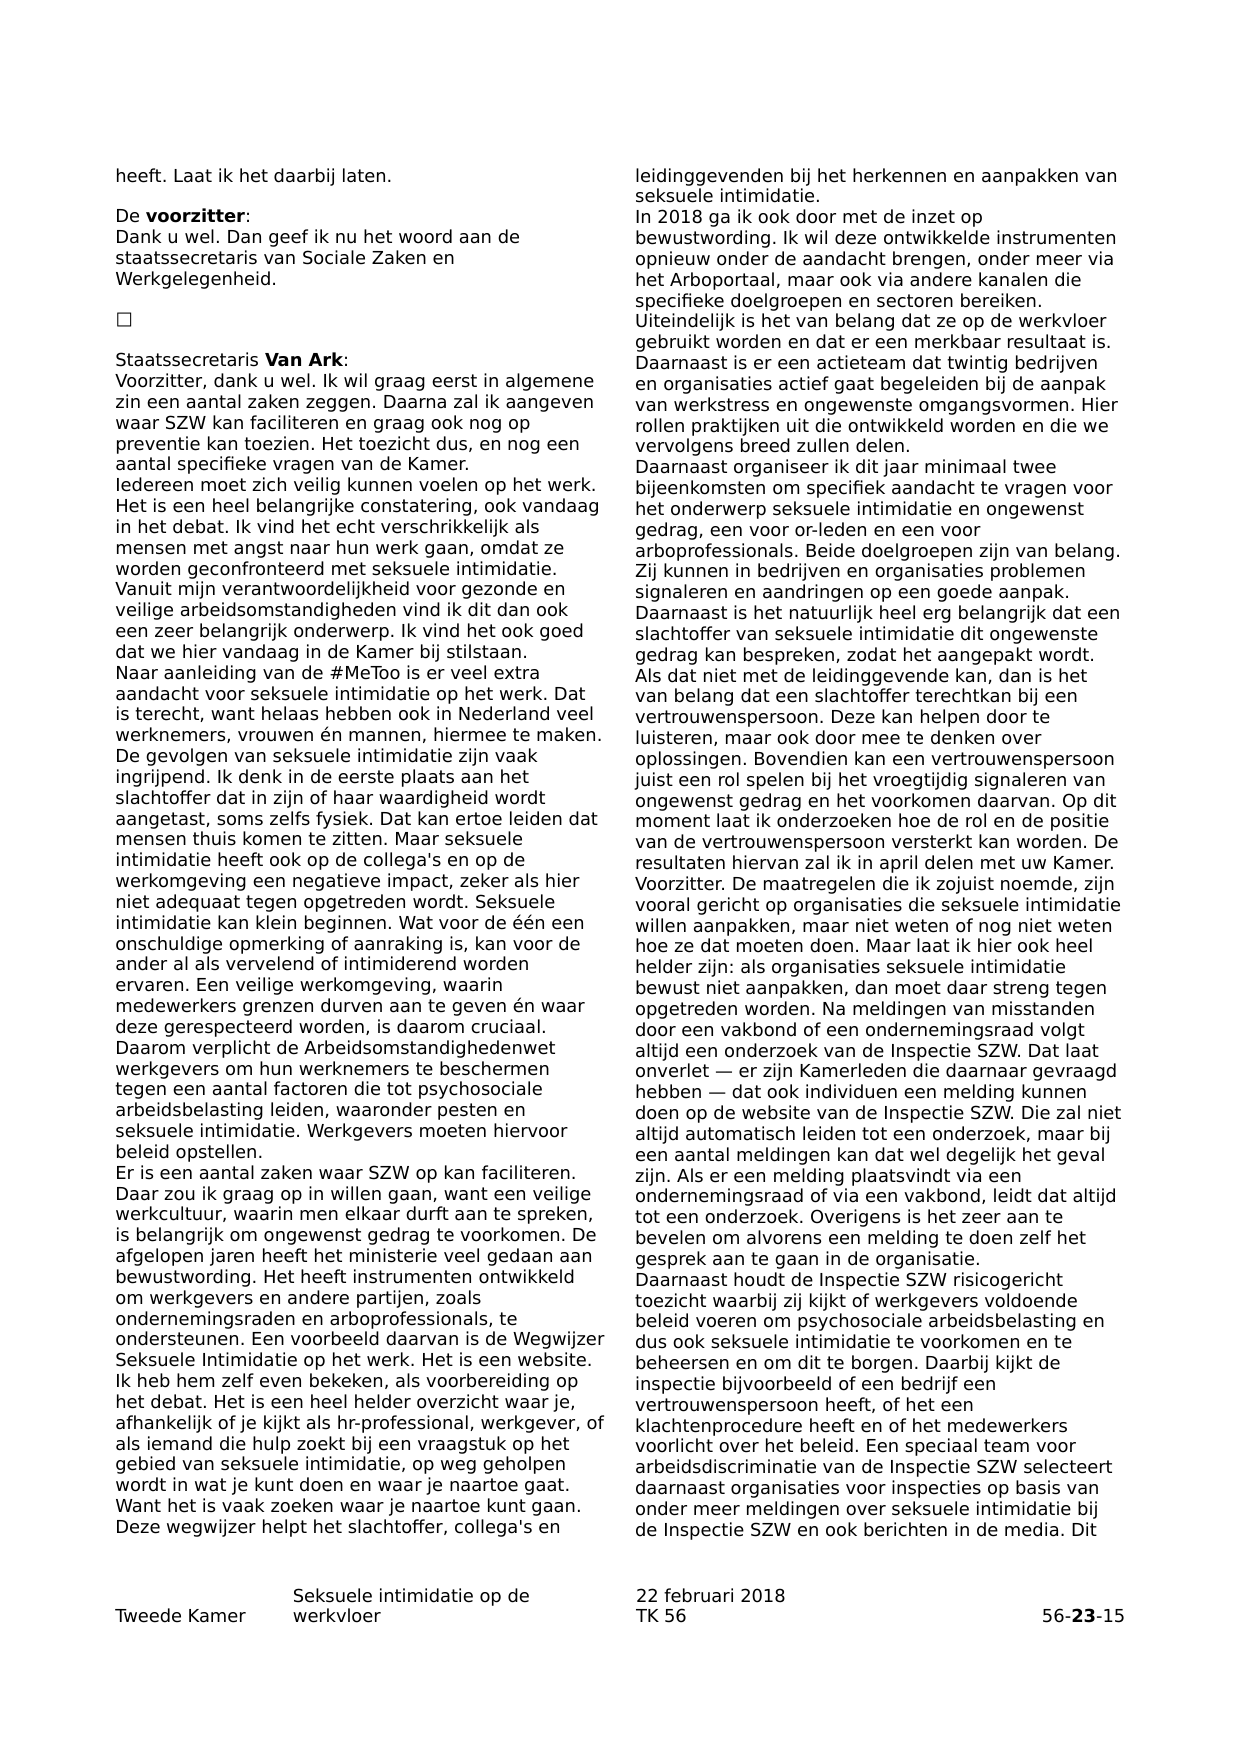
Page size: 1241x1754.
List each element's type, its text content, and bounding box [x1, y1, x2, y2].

text heeft. Laat ik het daarbij laten. [115, 165, 605, 186]
text Naar aanleiding van de #MeToo is er veel extra aandacht voor seksuele intimidatie op het werk. Dat is terecht, want helaas hebben ook in Nederland veel werknemers, vrouwen én mannen, hiermee te maken. De gevolgen van seksuele intimidatie zijn vaak ingrijpend. Ik denk in de eerste plaats aan het slachtoffer dat in zijn of haar waardigheid wordt aangetast, soms zelfs fysiek. Dat kan ertoe leiden dat mensen thuis komen te zitten. Maar seksuele intimidatie heeft ook op de collega's en op de werkomgeving een negatieve impact, zeker als hier niet adequaat tegen opgetreden wordt. Seksuele intimidatie kan klein beginnen. Wat voor de één een onschuldige opmerking of aanraking is, kan voor de ander al als vervelend of intimiderend worden ervaren. Een veilige werkomgeving, waarin medewerkers grenzen durven aan te geven én waar deze gerespecteerd worden, is daarom cruciaal. Daarom verplicht de Arbeidsomstandighedenwet werkgevers om hun werknemers te beschermen tegen een aantal factoren die tot psychosociale arbeidsbelasting leiden, waaronder pesten en seksuele intimidatie. Werkgevers moeten hiervoor beleid opstellen. [115, 662, 605, 1162]
text Voorzitter, dank u wel. Ik wil graag eerst in algemene zin een aantal zaken zeggen. Daarna zal ik aangeven waar SZW kan faciliteren en graag ook nog op preventie kan toezien. Het toezicht dus, en nog een aantal specifieke vragen van de Kamer. [115, 371, 605, 475]
text Iedereen moet zich veilig kunnen voelen op het werk. Het is een heel belangrijke constatering, ook vandaag in het debat. Ik vind het echt verschrikkelijk als mensen met angst naar hun werk gaan, omdat ze worden geconfronteerd met seksuele intimidatie. Vanuit mijn verantwoordelijkheid voor gezonde en veilige arbeidsomstandigheden vind ik dit dan ook een zeer belangrijk onderwerp. Ik vind het ook goed dat we hier vandaag in de Kamer bij stilstaan. [115, 475, 605, 662]
text Daarnaast organiseer ik dit jaar minimaal twee bijeenkomsten om specifiek aandacht te vragen voor het onderwerp seksuele intimidatie en ongewenst gedrag, een voor or-leden en een voor arboprofessionals. Beide doelgroepen zijn van belang. Zij kunnen in bedrijven en organisaties problemen signaleren en aandringen op een goede aanpak. [635, 457, 1125, 603]
text Voorzitter. De maatregelen die ik zojuist noemde, zijn vooral gericht op organisaties die seksuele intimidatie willen aanpakken, maar niet weten of nog niet weten hoe ze dat moeten doen. Maar laat ik hier ook heel helder zijn: als organisaties seksuele intimidatie bewust niet aanpakken, dan moet daar streng tegen opgetreden worden. Na meldingen van misstanden door een vakbond of een ondernemingsraad volgt altijd een onderzoek van de Inspectie SZW. Dat laat onverlet — er zijn Kamerleden die daarnaar gevraagd hebben — dat ook individuen een melding kunnen doen op de website van de Inspectie SZW. Die zal niet altijd automatisch leiden tot een onderzoek, maar bij een aantal meldingen kan dat wel degelijk het geval zijn. Als er een melding plaatsvindt via een ondernemingsraad of via een vakbond, leidt dat altijd tot een onderzoek. Overigens is het zeer aan te bevelen om alvorens een melding te doen zelf het gesprek aan te gaan in de organisatie. [635, 874, 1125, 1269]
text leidinggevenden bij het herkennen en aanpakken van seksuele intimidatie. [635, 165, 1125, 207]
text Daarnaast houdt de Inspectie SZW risicogericht toezicht waarbij zij kijkt of werkgevers voldoende beleid voeren om psychosociale arbeidsbelasting en dus ook seksuele intimidatie te voorkomen en te beheersen en om dit te borgen. Daarbij kijkt de inspectie bijvoorbeeld of een bedrijf een vertrouwenspersoon heeft, of het een klachtenprocedure heeft en of het medewerkers voorlicht over het beleid. Een speciaal team voor arbeidsdiscriminatie van de Inspectie SZW selecteert daarnaast organisaties voor inspecties op basis van onder meer meldingen over seksuele intimidatie bij de Inspectie SZW en ook berichten in de media. Dit [635, 1269, 1125, 1540]
text Dank u wel. Dan geef ik nu het woord aan de staatssecretaris van Sociale Zaken en Werkgelegenheid. [115, 227, 605, 289]
text ⬜ [115, 309, 605, 330]
text In 2018 ga ik ook door met de inzet op bewustwording. Ik wil deze ontwikkelde instrumenten opnieuw onder de aandacht brengen, onder meer via het Arboportaal, maar ook via andere kanalen die specifieke doelgroepen en sectoren bereiken. Uiteindelijk is het van belang dat ze op de werkvloer gebruikt worden en dat er een merkbaar resultaat is. [635, 207, 1125, 353]
text Daarnaast is er een actieteam dat twintig bedrijven en organisaties actief gaat begeleiden bij de aanpak van werkstress en ongewenste omgangsvormen. Hier rollen praktijken uit die ontwikkeld worden en die we vervolgens breed zullen delen. [635, 353, 1125, 457]
text De voorzitter: [115, 206, 605, 227]
text Daarnaast is het natuurlijk heel erg belangrijk dat een slachtoffer van seksuele intimidatie dit ongewenste gedrag kan bespreken, zodat het aangepakt wordt. Als dat niet met de leidinggevende kan, dan is het van belang dat een slachtoffer terechtkan bij een vertrouwenspersoon. Deze kan helpen door te luisteren, maar ook door mee te denken over oplossingen. Bovendien kan een vertrouwenspersoon juist een rol spelen bij het vroegtijdig signaleren van ongewenst gedrag en het voorkomen daarvan. Op dit moment laat ik onderzoeken hoe de rol en de positie van de vertrouwenspersoon versterkt kan worden. De resultaten hiervan zal ik in april delen met uw Kamer. [635, 603, 1125, 874]
text Staatssecretaris Van Ark: [115, 350, 605, 371]
text Er is een aantal zaken waar SZW op kan faciliteren. Daar zou ik graag op in willen gaan, want een veilige werkcultuur, waarin men elkaar durft aan te spreken, is belangrijk om ongewenst gedrag te voorkomen. De afgelopen jaren heeft het ministerie veel gedaan aan bewustwording. Het heeft instrumenten ontwikkeld om werkgevers en andere partijen, zoals ondernemingsraden en arboprofessionals, te ondersteunen. Een voorbeeld daarvan is de Wegwijzer Seksuele Intimidatie op het werk. Het is een website. Ik heb hem zelf even bekeken, als voorbereiding op het debat. Het is een heel helder overzicht waar je, afhankelijk of je kijkt als hr-professional, werkgever, of als iemand die hulp zoekt bij een vraagstuk op het gebied van seksuele intimidatie, op weg geholpen wordt in wat je kunt doen en waar je naartoe gaat. Want het is vaak zoeken waar je naartoe kunt gaan. Deze wegwijzer helpt het slachtoffer, collega's en [115, 1162, 605, 1537]
